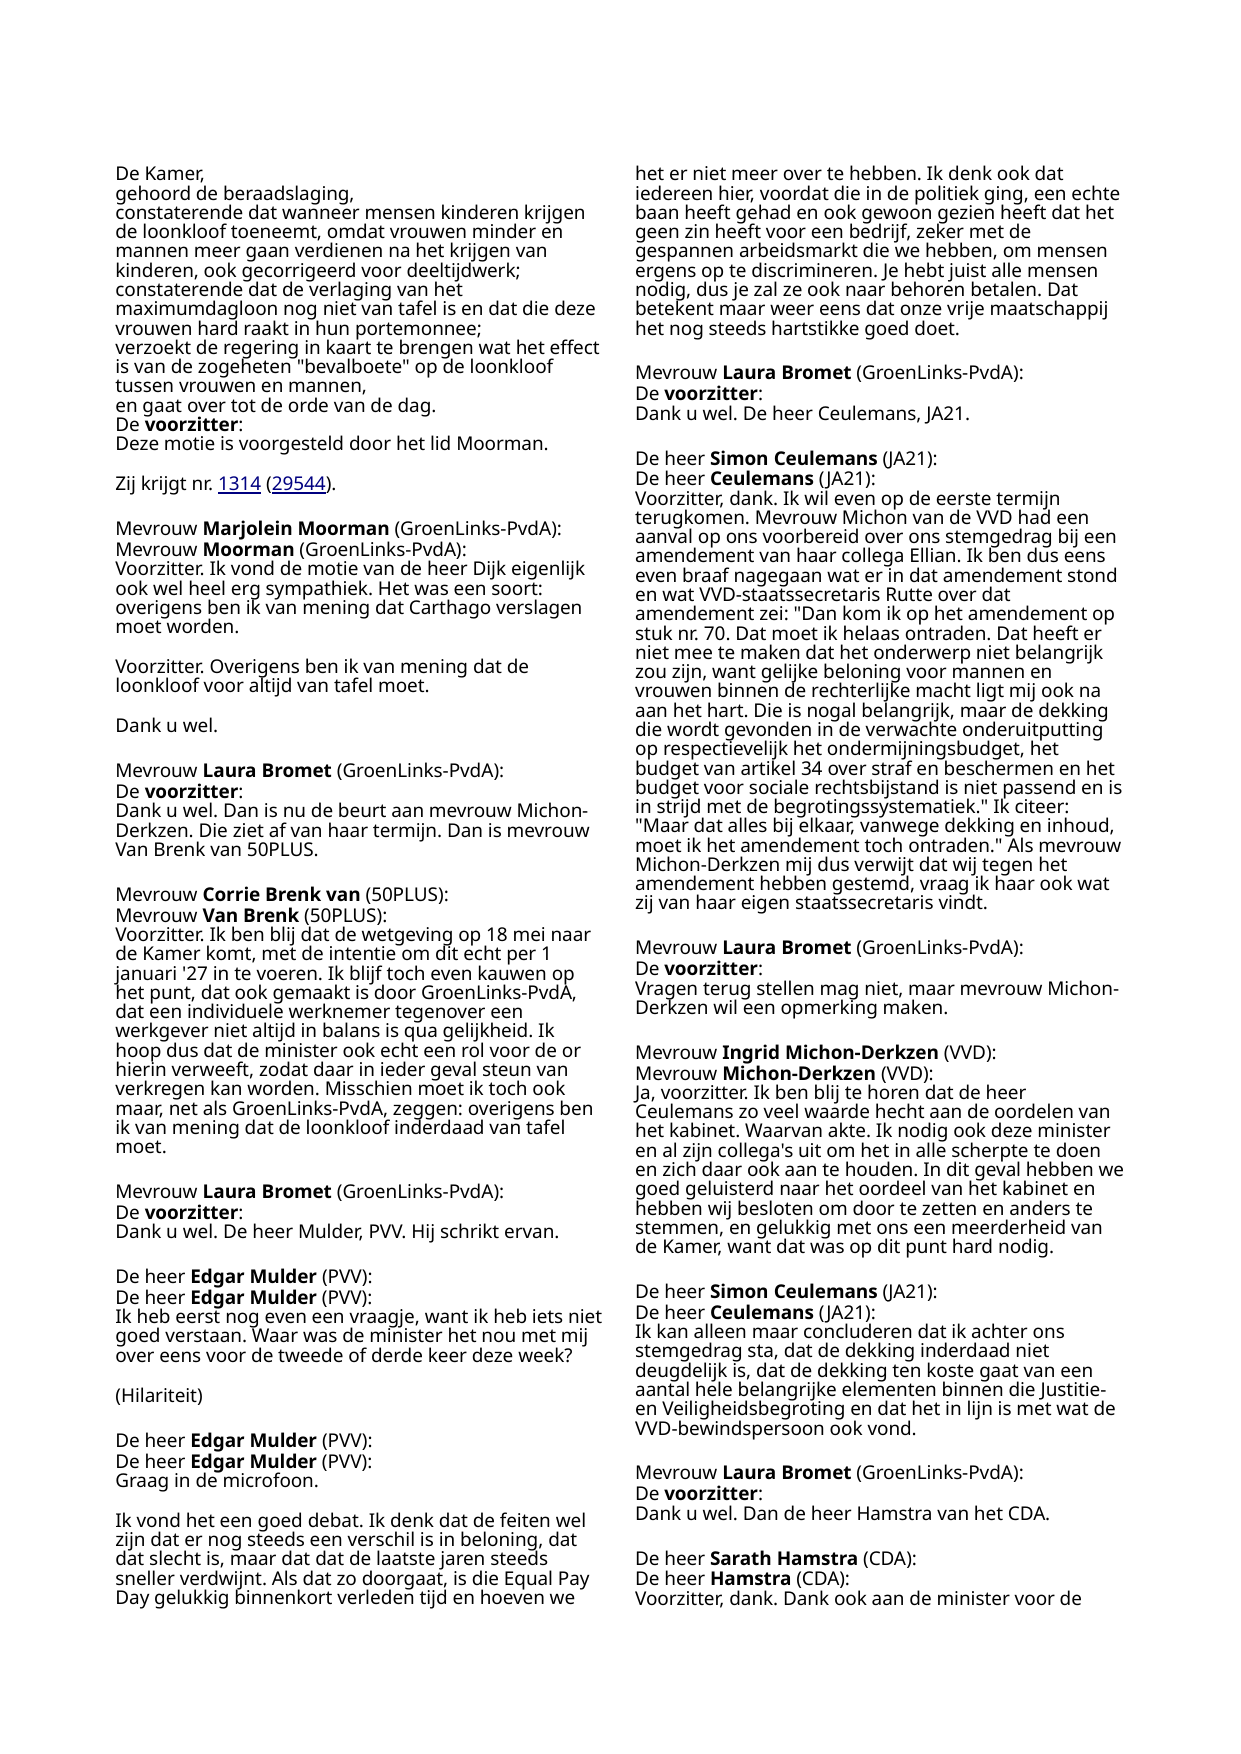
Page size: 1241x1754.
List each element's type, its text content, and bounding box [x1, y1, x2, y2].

text (Hilariteit) [115, 1387, 605, 1406]
text De heer Simon Ceulemans (JA21): [635, 1278, 1125, 1304]
text De heer Sarath Hamstra (CDA): [635, 1545, 1125, 1570]
text De heer Hamstra (CDA): [635, 1570, 1125, 1590]
text Dank u wel. [115, 717, 605, 737]
text Dank u wel. Dan is nu de beurt aan mevrouw Michon-Derkzen. Die ziet af van haar termijn. Dan is mevrouw Van Brenk van 50PLUS. [115, 802, 605, 860]
text Ik heb eerst nog even een vraagje, want ik heb iets niet goed verstaan. Waar was de minister het nou met mij over eens voor de tweede of derde keer deze week? [115, 1308, 605, 1366]
text Dank u wel. De heer Ceulemans, JA21. [635, 404, 1125, 424]
text Graag in de microfoon. [115, 1472, 605, 1491]
text Voorzitter. Ik vond de motie van de heer Dijk eigenlijk ook wel heel erg sympathiek. Het was een soort: overigens ben ik van mening dat Carthago verslagen moet worden. [115, 560, 605, 637]
text De heer Simon Ceulemans (JA21): [635, 445, 1125, 470]
text gehoord de beraadslaging, [115, 184, 605, 204]
text Mevrouw Moorman (GroenLinks-PvdA): [115, 541, 605, 560]
text Mevrouw Michon-Derkzen (VVD): [635, 1064, 1125, 1084]
text Mevrouw Corrie Brenk van (50PLUS): [115, 881, 605, 907]
text en gaat over tot de orde van de dag. [115, 397, 605, 416]
text De heer Ceulemans (JA21): [635, 470, 1125, 490]
text De voorzitter: [115, 416, 605, 435]
text De heer Edgar Mulder (PVV): [115, 1289, 605, 1308]
text Zij krijgt nr. 1314 (29544). [115, 475, 605, 494]
text Mevrouw Marjolein Moorman (GroenLinks-PvdA): [115, 515, 605, 541]
text Deze motie is voorgesteld door het lid Moorman. [115, 435, 605, 454]
text Mevrouw Laura Bromet (GroenLinks-PvdA): [635, 934, 1125, 960]
text Ja, voorzitter. Ik ben blij te horen dat de heer Ceulemans zo veel waarde hecht aan de oordelen van het kabinet. Waarvan akte. Ik nodig ook deze minister en al zijn collega's uit om het in alle scherpte te doen en zich daar ook aan te houden. In dit geval hebben we goed geluisterd naar het oordeel van het kabinet en hebben wij besloten om door te zetten en anders te stemmen, en gelukkig met ons een meerderheid van de Kamer, want dat was op dit punt hard nodig. [635, 1084, 1125, 1257]
text Mevrouw Van Brenk (50PLUS): [115, 907, 605, 926]
text Ik vond het een goed debat. Ik denk dat de feiten wel zijn dat er nog steeds een verschil is in beloning, dat dat slecht is, maar dat dat de laatste jaren steeds sneller verdwijnt. Als dat zo doorgaat, is die Equal Pay Day gelukkig binnenkort verleden tijd en hoeven we [115, 1512, 605, 1608]
text constaterende dat de verlaging van het maximumdagloon nog niet van tafel is en dat die deze vrouwen hard raakt in hun portemonnee; [115, 281, 605, 339]
text Voorzitter, dank. Ik wil even op de eerste termijn terugkomen. Mevrouw Michon van de VVD had een aanval op ons voorbereid over ons stemgedrag bij een amendement van haar collega Ellian. Ik ben dus eens even braaf nagegaan wat er in dat amendement stond en wat VVD-staatssecretaris Rutte over dat amendement zei: "Dan kom ik op het amendement op stuk nr. 70. Dat moet ik helaas ontraden. Dat heeft er niet mee te maken dat het onderwerp niet belangrijk zou zijn, want gelijke beloning voor mannen en vrouwen binnen de rechterlijke macht ligt mij ook na aan het hart. Die is nogal belangrijk, maar de dekking die wordt gevonden in de verwachte onderuitputting op respectievelijk het ondermijningsbudget, het budget van artikel 34 over straf en beschermen en het budget voor sociale rechtsbijstand is niet passend en is in strijd met de begrotingssystematiek." Ik citeer: "Maar dat alles bij elkaar, vanwege dekking en inhoud, moet ik het amendement toch ontraden." Als mevrouw Michon-Derkzen mij dus verwijt dat wij tegen het amendement hebben gestemd, vraag ik haar ook wat zij van haar eigen staatssecretaris vindt. [635, 490, 1125, 914]
text De voorzitter: [115, 783, 605, 802]
text Vragen terug stellen mag niet, maar mevrouw Michon-Derkzen wil een opmerking maken. [635, 979, 1125, 1018]
text het er niet meer over te hebben. Ik denk ook dat iedereen hier, voordat die in de politiek ging, een echte baan heeft gehad en ook gewoon gezien heeft dat het geen zin heeft voor een bedrijf, zeker met de gespannen arbeidsmarkt die we hebben, om mensen ergens op te discrimineren. Je hebt juist alle mensen nodig, dus je zal ze ook naar behoren betalen. Dat betekent maar weer eens dat onze vrije maatschappij het nog steeds hartstikke goed doet. [635, 165, 1125, 339]
text De Kamer, [115, 165, 605, 184]
text De voorzitter: [635, 960, 1125, 979]
text Ik kan alleen maar concluderen dat ik achter ons stemgedrag sta, dat de dekking inderdaad niet deugdelijk is, dat de dekking ten koste gaat van een aantal hele belangrijke elementen binnen die Justitie- en Veiligheidsbegroting en dat het in lijn is met wat de VVD-bewindspersoon ook vond. [635, 1323, 1125, 1439]
text De voorzitter: [115, 1204, 605, 1223]
text Voorzitter, dank. Dank ook aan de minister voor de [635, 1590, 1125, 1609]
text Mevrouw Laura Bromet (GroenLinks-PvdA): [115, 1178, 605, 1204]
text Dank u wel. Dan de heer Hamstra van het CDA. [635, 1504, 1125, 1524]
text De heer Edgar Mulder (PVV): [115, 1453, 605, 1472]
text Mevrouw Ingrid Michon-Derkzen (VVD): [635, 1039, 1125, 1064]
text De heer Edgar Mulder (PVV): [115, 1263, 605, 1289]
text Mevrouw Laura Bromet (GroenLinks-PvdA): [635, 1459, 1125, 1485]
text verzoekt de regering in kaart te brengen wat het effect is van de zogeheten "bevalboete" op de loonkloof tussen vrouwen en mannen, [115, 339, 605, 397]
text De voorzitter: [635, 1485, 1125, 1504]
text De heer Ceulemans (JA21): [635, 1304, 1125, 1323]
text Voorzitter. Ik ben blij dat de wetgeving op 18 mei naar de Kamer komt, met de intentie om dit echt per 1 januari '27 in te voeren. Ik blijf toch even kauwen op het punt, dat ook gemaakt is door GroenLinks-PvdA, dat een individuele werknemer tegenover een werkgever niet altijd in balans is qua gelijkheid. Ik hoop dus dat de minister ook echt een rol voor de or hierin verweeft, zodat daar in ieder geval steun van verkregen kan worden. Misschien moet ik toch ook maar, net als GroenLinks-PvdA, zeggen: overigens ben ik van mening dat de loonkloof inderdaad van tafel moet. [115, 926, 605, 1157]
text Voorzitter. Overigens ben ik van mening dat de loonkloof voor altijd van tafel moet. [115, 658, 605, 697]
text Mevrouw Laura Bromet (GroenLinks-PvdA): [115, 757, 605, 783]
text constaterende dat wanneer mensen kinderen krijgen de loonkloof toeneemt, omdat vrouwen minder en mannen meer gaan verdienen na het krijgen van kinderen, ook gecorrigeerd voor deeltijdwerk; [115, 204, 605, 281]
text De heer Edgar Mulder (PVV): [115, 1427, 605, 1453]
text De voorzitter: [635, 385, 1125, 404]
text Dank u wel. De heer Mulder, PVV. Hij schrikt ervan. [115, 1223, 605, 1242]
text Mevrouw Laura Bromet (GroenLinks-PvdA): [635, 359, 1125, 385]
